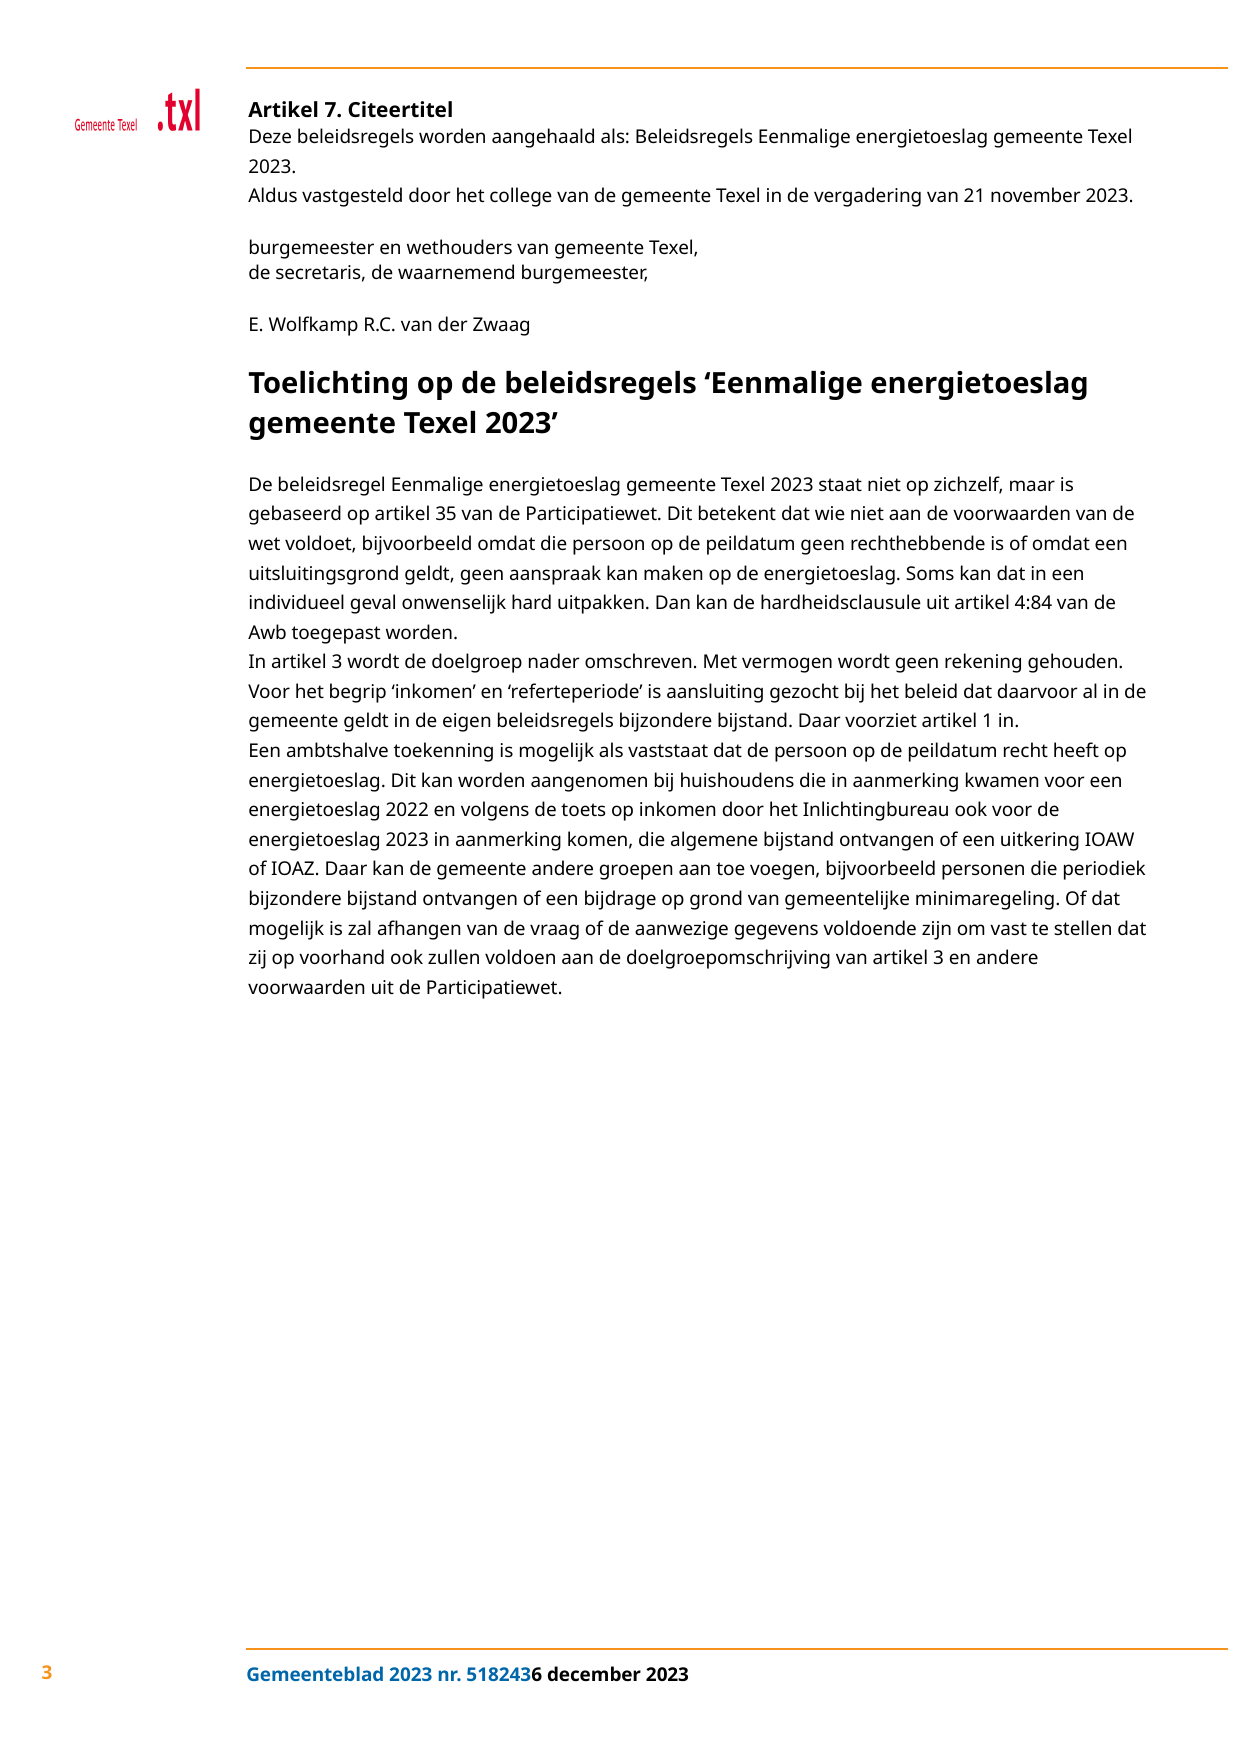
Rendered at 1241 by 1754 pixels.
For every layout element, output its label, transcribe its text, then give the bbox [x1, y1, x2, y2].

text De beleidsregel Eenmalige energietoeslag gemeente Texel 2023 staat niet op zichzelf, maar is gebaseerd op artikel 35 van de Participatiewet. Dit betekent dat wie niet aan de voorwaarden van de wet voldoet, bijvoorbeeld omdat die persoon op de peildatum geen rechthebbende is of omdat een uitsluitingsgrond geldt, geen aanspraak kan maken op de energietoeslag. Soms kan dat in een individueel geval onwenselijk hard uitpakken. Dan kan de hardheidsclausule uit artikel 4:84 van de Awb toegepast worden. [248, 471, 1152, 645]
text Een ambtshalve toekenning is mogelijk als vaststaat dat de persoon op de peildatum recht heeft op energietoeslag. Dit kan worden aangenomen bij huishoudens die in aanmerking kwamen voor een energietoeslag 2022 en volgens de toets op inkomen door het Inlichtingbureau ook voor de energietoeslag 2023 in aanmerking komen, die algemene bijstand ontvangen of een uitkering IOAW of IOAZ. Daar kan de gemeente andere groepen aan toe voegen, bijvoorbeeld personen die periodiek bijzondere bijstand ontvangen of een bijdrage op grond van gemeentelijke minimaregeling. Of dat mogelijk is zal afhangen van de vraag of de aanwezige gegevens voldoende zijn om vast te stellen dat zij op voorhand ook zullen voldoen aan de doelgroepomschrijving van artikel 3 en andere voorwaarden uit de Participatiewet. [248, 737, 1152, 1000]
text burgemeester en wethouders van gemeente Texel, [248, 234, 1152, 259]
text de secretaris, de waarnemend burgemeester, [248, 259, 1152, 285]
text E. Wolfkamp R.C. van der Zwaag [248, 311, 1152, 337]
text Toelichting op de beleidsregels ‘Eenmalige energietoeslag gemeente Texel 2023’ [248, 362, 1152, 442]
text Aldus vastgesteld door het college van de gemeente Texel in de vergadering van 21 november 2023. [248, 182, 1152, 208]
text Artikel 7. Citeertitel [248, 95, 1152, 123]
text In artikel 3 wordt de doelgroep nader omschreven. Met vermogen wordt geen rekening gehouden. Voor het begrip ‘inkomen’ en ‘referteperiode’ is aansluiting gezocht bij het beleid dat daarvoor al in de gemeente geldt in de eigen beleidsregels bijzondere bijstand. Daar voorziet artikel 1 in. [248, 648, 1152, 733]
text Deze beleidsregels worden aangehaald als: Beleidsregels Eenmalige energietoeslag gemeente Texel 2023. [248, 123, 1152, 178]
picture [41, 47, 231, 172]
